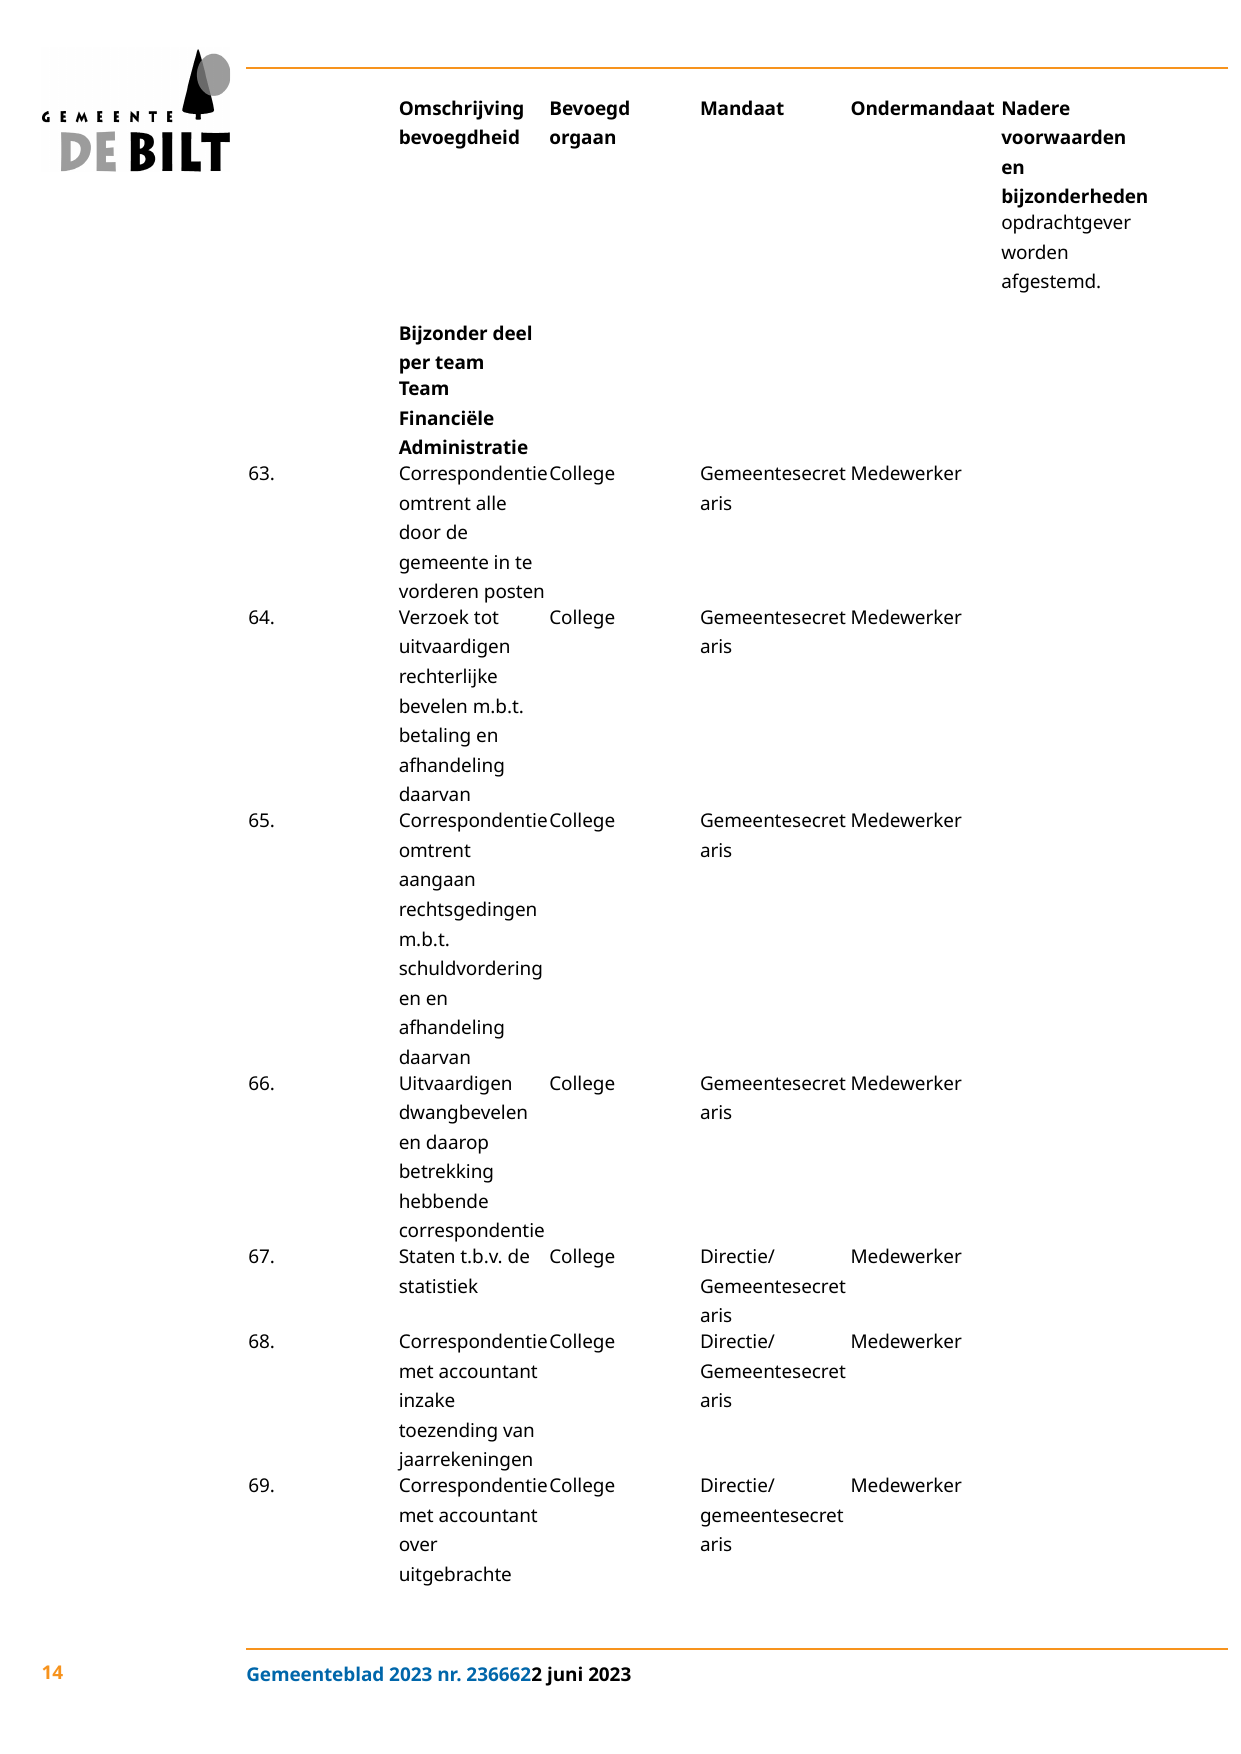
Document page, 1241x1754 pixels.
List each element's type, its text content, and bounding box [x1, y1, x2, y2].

table_cell [248, 375, 398, 460]
table_cell Medewerker [850, 604, 1001, 807]
table_cell [1001, 320, 1152, 375]
table_cell [1001, 460, 1152, 604]
table_cell Correspondentie omtrent aangaan rechtsgedingen m.b.t. schuldvorderingen en afhandeling daarvan [399, 808, 549, 1070]
table_header Bevoegd orgaan [549, 95, 700, 209]
table_cell [549, 375, 700, 460]
table_cell [850, 209, 1001, 294]
table_cell Correspondentie met accountant over uitgebrachte [399, 1473, 549, 1587]
table_cell [1001, 604, 1152, 807]
table_cell Medewerker [850, 1070, 1001, 1243]
table_cell Gemeentesecretaris [700, 604, 850, 807]
table_cell College [549, 1244, 700, 1328]
table_header Mandaat [700, 95, 850, 209]
table_cell 65. [248, 808, 398, 1070]
table_cell Medewerker [850, 460, 1001, 604]
table_cell 66. [248, 1070, 398, 1243]
table_cell Directie/ Gemeentesecretaris [700, 1328, 850, 1472]
table_cell College [549, 460, 700, 604]
table_cell Gemeentesecretaris [700, 808, 850, 1070]
table_cell [700, 209, 850, 294]
table_header Omschrijving bevoegdheid [399, 95, 549, 209]
table_cell [1001, 1473, 1152, 1587]
table_cell [1001, 1244, 1152, 1328]
table_cell College [549, 1328, 700, 1472]
picture [41, 47, 231, 172]
table_cell 63. [248, 460, 398, 604]
table_cell Uitvaardigen dwangbevelen en daarop betrekking hebbende correspondentie [399, 1070, 549, 1243]
table_cell Gemeentesecretaris [700, 460, 850, 604]
table_cell [700, 375, 850, 460]
table_cell 67. [248, 1244, 398, 1328]
table_cell [248, 320, 398, 375]
table_cell 68. [248, 1328, 398, 1472]
table_cell College [549, 808, 700, 1070]
table_cell [399, 209, 549, 294]
table_cell [248, 294, 398, 320]
table_cell [700, 294, 850, 320]
table_cell College [549, 604, 700, 807]
table_cell Correspondentie met accountant inzake toezending van jaarrekeningen [399, 1328, 549, 1472]
table_cell Directie/ Gemeentesecretaris [700, 1244, 850, 1328]
table_cell [549, 209, 700, 294]
table_cell [1001, 1328, 1152, 1472]
table_cell [850, 320, 1001, 375]
table_cell [399, 294, 549, 320]
table_cell Medewerker [850, 1473, 1001, 1587]
table_cell Team Financiële Administratie [399, 375, 549, 460]
table_cell Directie/ gemeentesecretaris [700, 1473, 850, 1587]
table_cell Medewerker [850, 808, 1001, 1070]
table_cell [549, 320, 700, 375]
table_cell opdrachtgever worden afgestemd. [1001, 209, 1152, 294]
table_header Nadere voorwaarden en bijzonderheden [1001, 95, 1152, 209]
table_cell [248, 209, 398, 294]
table_cell [700, 320, 850, 375]
table_cell [1001, 808, 1152, 1070]
table_cell 69. [248, 1473, 398, 1587]
table_cell [850, 375, 1001, 460]
table_cell [549, 294, 700, 320]
table_cell Staten t.b.v. de statistiek [399, 1244, 549, 1328]
table_cell [850, 294, 1001, 320]
table_cell Medewerker [850, 1328, 1001, 1472]
table_cell College [549, 1473, 700, 1587]
table_cell Correspondentie omtrent alle door de gemeente in te vorderen posten [399, 460, 549, 604]
table_cell [1001, 1070, 1152, 1243]
table_cell Verzoek tot uitvaardigen rechterlijke bevelen m.b.t. betaling en afhandeling daarvan [399, 604, 549, 807]
table_cell [1001, 375, 1152, 460]
table_cell Gemeentesecretaris [700, 1070, 850, 1243]
table_cell Bijzonder deel per team [399, 320, 549, 375]
table_cell 64. [248, 604, 398, 807]
table_header [248, 95, 398, 209]
table_cell College [549, 1070, 700, 1243]
table_header Ondermandaat [850, 95, 1001, 209]
table_cell Medewerker [850, 1244, 1001, 1328]
table_cell [1001, 294, 1152, 320]
